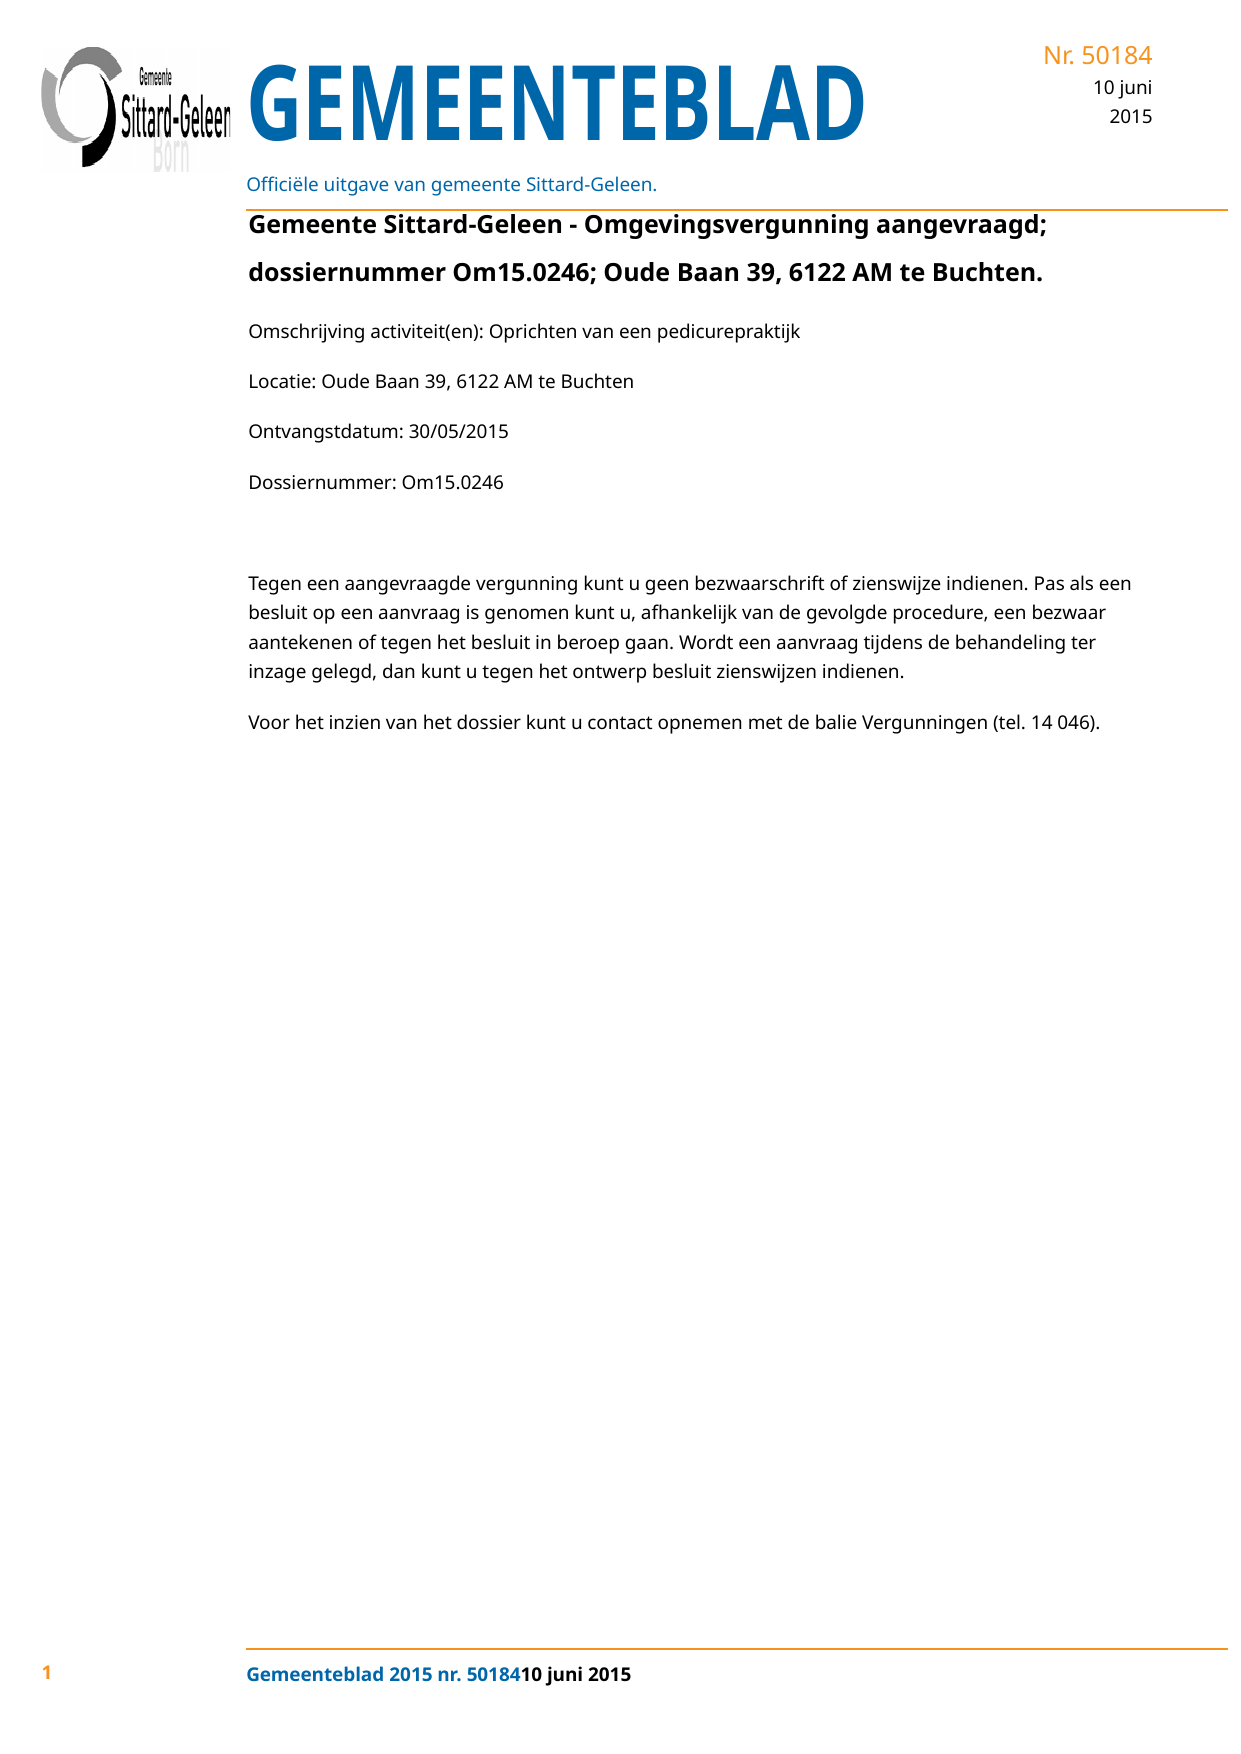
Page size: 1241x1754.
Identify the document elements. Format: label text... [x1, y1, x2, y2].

text Locatie: Oude Baan 39, 6122 AM te Buchten [248, 368, 1152, 394]
text Gemeente Sittard-Geleen - Omgevingsvergunning aangevraagd; dossiernummer Om15.0246; Oude Baan 39, 6122 AM te Buchten. [248, 211, 1152, 288]
text Dossiernummer: Om15.0246 [248, 469, 1152, 495]
text Tegen een aangevraagde vergunning kunt u geen bezwaarschrift of zienswijze indienen. Pas als een besluit op een aanvraag is genomen kunt u, afhankelijk van de gevolgde procedure, een bezwaar aantekenen of tegen het besluit in beroep gaan. Wordt een aanvraag tijdens de behandeling ter inzage gelegd, dan kunt u tegen het ontwerp besluit zienswijzen indienen. [248, 570, 1152, 684]
text Voor het inzien van het dossier kunt u contact opnemen met de balie Vergunningen (tel. 14 046). [248, 709, 1152, 735]
picture [41, 47, 231, 172]
text Omschrijving activiteit(en): Oprichten van een pedicurepraktijk [248, 318, 1152, 344]
text Ontvangstdatum: 30/05/2015 [248, 419, 1152, 444]
